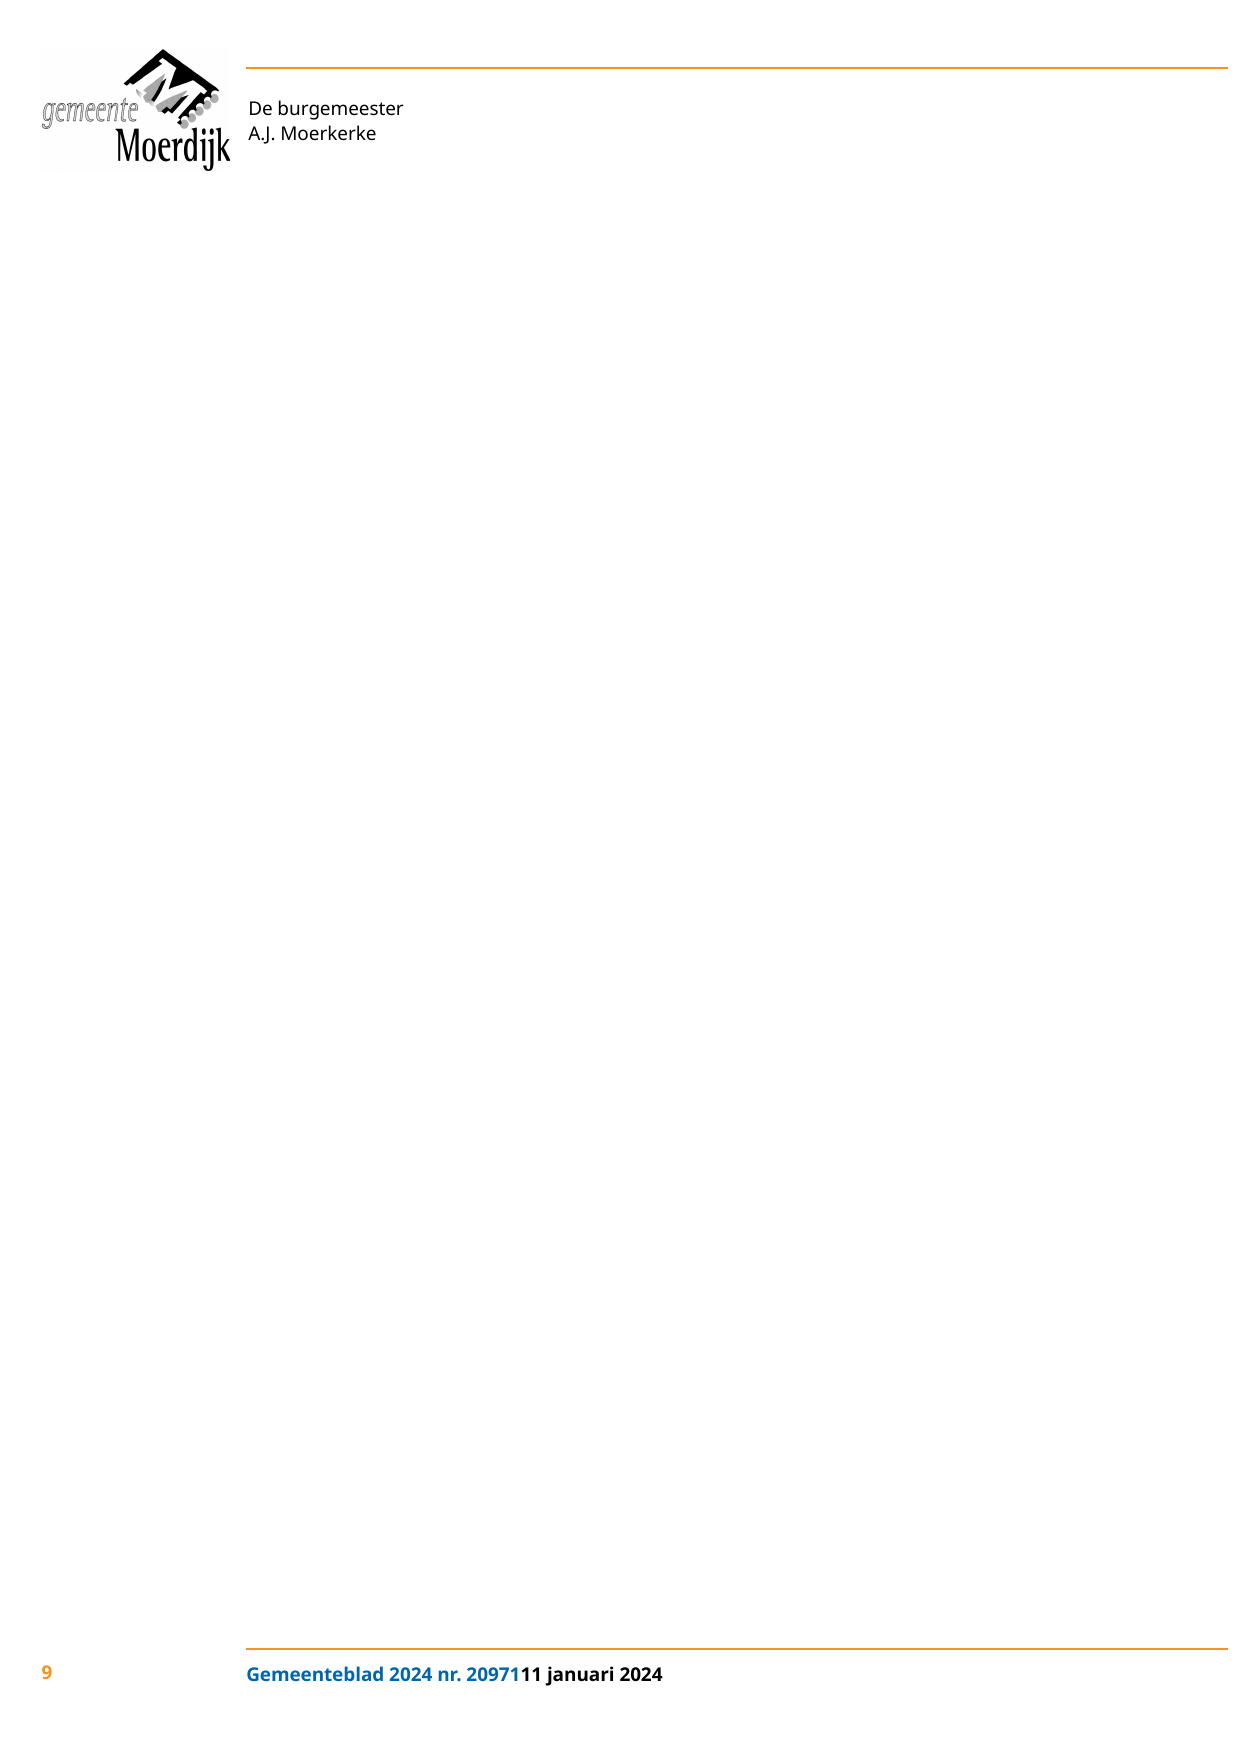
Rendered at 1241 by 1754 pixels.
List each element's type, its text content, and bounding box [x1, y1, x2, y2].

text A.J. Moerkerke [248, 121, 1152, 146]
picture [41, 47, 231, 172]
text De burgemeester [248, 95, 1152, 121]
